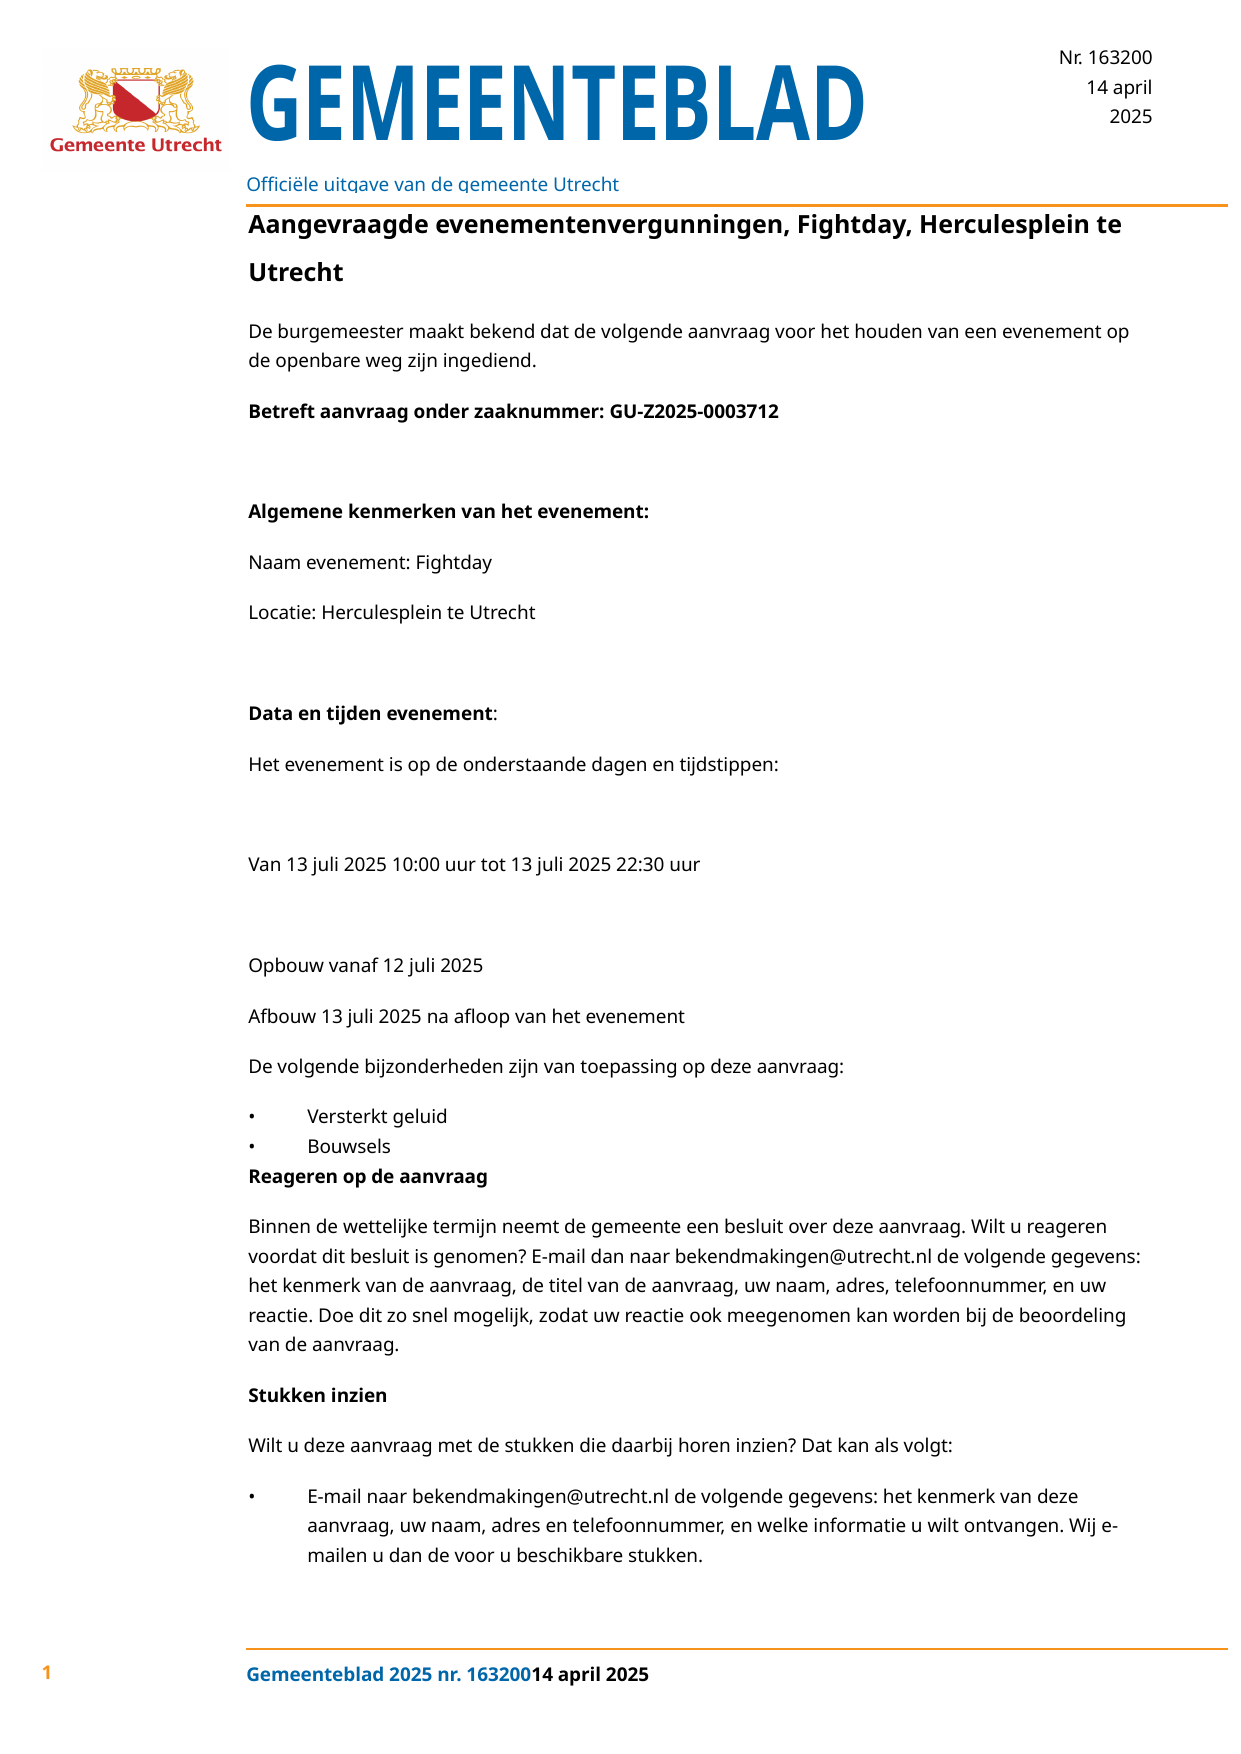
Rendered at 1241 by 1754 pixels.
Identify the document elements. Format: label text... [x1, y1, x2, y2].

text Het evenement is op de onderstaande dagen en tijdstippen: [248, 751, 1152, 777]
list Bouwsels [248, 1133, 1152, 1159]
text De volgende bijzonderheden zijn van toepassing op deze aanvraag: [248, 1053, 1152, 1079]
text Data en tijden evenement: [248, 700, 1152, 726]
text Naam evenement: Fightday [248, 549, 1152, 575]
text Aangevraagde evenementenvergunningen, Fightday, Herculesplein te Utrecht [248, 207, 1152, 288]
text Wilt u deze aanvraag met de stukken die daarbij horen inzien? Dat kan als volgt: [248, 1432, 1152, 1458]
text Afbouw 13 juli 2025 na afloop van het evenement [248, 1003, 1152, 1029]
text Stukken inzien [248, 1382, 1152, 1408]
list E-mail naar bekendmakingen@utrecht.nl de volgende gegevens: het kenmerk van deze aanvraag, uw naam, adres en telefoonnummer, en welke informatie u wilt ontvangen. Wij e-mailen u dan de voor u beschikbare stukken. [248, 1483, 1152, 1568]
picture [41, 47, 231, 172]
text Algemene kenmerken van het evenement: [248, 499, 1152, 524]
text Locatie: Herculesplein te Utrecht [248, 599, 1152, 625]
text Van 13 juli 2025 10:00 uur tot 13 juli 2025 22:30 uur [248, 852, 1152, 877]
text De burgemeester maakt bekend dat de volgende aanvraag voor het houden van een evenement op de openbare weg zijn ingediend. [248, 318, 1152, 373]
text Betreft aanvraag onder zaaknummer: GU-Z2025-0003712 [248, 398, 1152, 424]
text Binnen de wettelijke termijn neemt de gemeente een besluit over deze aanvraag. Wilt u reageren voordat dit besluit is genomen? E-mail dan naar bekendmakingen@utrecht.nl de volgende gegevens: het kenmerk van de aanvraag, de titel van de aanvraag, uw naam, adres, telefoonnummer, en uw reactie. Doe dit zo snel mogelijk, zodat uw reactie ook meegenomen kan worden bij de beoordeling van de aanvraag. [248, 1213, 1152, 1357]
list Versterkt geluid [248, 1104, 1152, 1129]
text Opbouw vanaf 12 juli 2025 [248, 952, 1152, 978]
text Reageren op de aanvraag [248, 1163, 1152, 1189]
